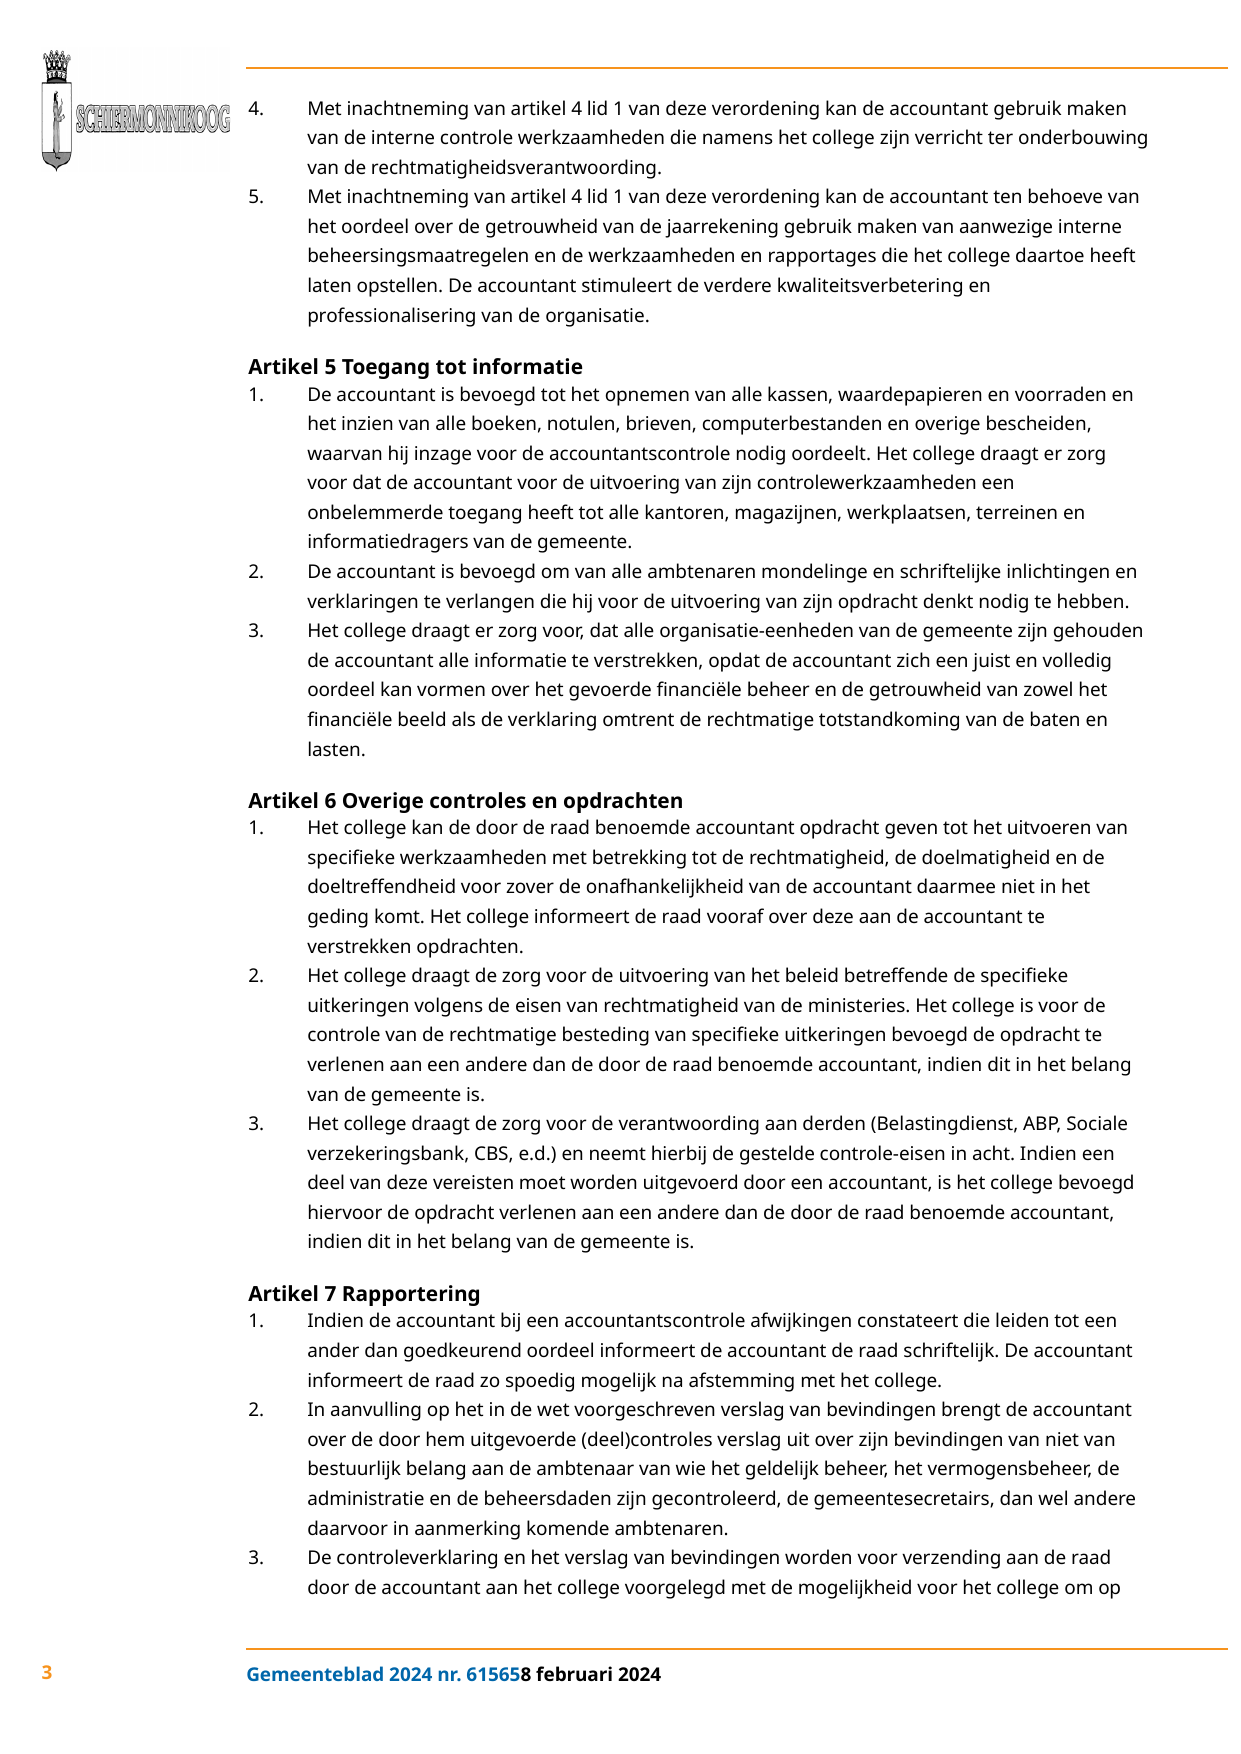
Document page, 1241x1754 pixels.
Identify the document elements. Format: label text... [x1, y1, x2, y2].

text Artikel 6 Overige controles en opdrachten [248, 786, 1152, 814]
text Artikel 5 Toegang tot informatie [248, 352, 1152, 381]
picture [41, 47, 231, 172]
list Het college draagt de zorg voor de uitvoering van het beleid betreffende de specifieke uitkeringen volgens de eisen van rechtmatigheid van de ministeries. Het college is voor de controle van de rechtmatige besteding van specifieke uitkeringen bevoegd de opdracht te verlenen aan een andere dan de door de raad benoemde accountant, indien dit in het belang van de gemeente is. [248, 962, 1152, 1107]
list De accountant is bevoegd tot het opnemen van alle kassen, waardepapieren en voorraden en het inzien van alle boeken, notulen, brieven, computerbestanden en overige bescheiden, waarvan hij inzage voor de accountantscontrole nodig oordeelt. Het college draagt er zorg voor dat de accountant voor de uitvoering van zijn controlewerkzaamheden een onbelemmerde toegang heeft tot alle kantoren, magazijnen, werkplaatsen, terreinen en informatiedragers van de gemeente. [248, 381, 1152, 554]
list Met inachtneming van artikel 4 lid 1 van deze verordening kan de accountant gebruik maken van de interne controle werkzaamheden die namens het college zijn verricht ter onderbouwing van de rechtmatigheidsverantwoording. [248, 95, 1152, 180]
list Met inachtneming van artikel 4 lid 1 van deze verordening kan de accountant ten behoeve van het oordeel over de getrouwheid van de jaarrekening gebruik maken van aanwezige interne beheersingsmaatregelen en de werkzaamheden en rapportages die het college daartoe heeft laten opstellen. De accountant stimuleert de verdere kwaliteitsverbetering en professionalisering van de organisatie. [248, 183, 1152, 328]
text Artikel 7 Rapportering [248, 1279, 1152, 1308]
list De accountant is bevoegd om van alle ambtenaren mondelinge en schriftelijke inlichtingen en verklaringen te verlangen die hij voor de uitvoering van zijn opdracht denkt nodig te hebben. [248, 558, 1152, 613]
list In aanvulling op het in de wet voorgeschreven verslag van bevindingen brengt de accountant over de door hem uitgevoerde (deel)controles verslag uit over zijn bevindingen van niet van bestuurlijk belang aan de ambtenaar van wie het geldelijk beheer, het vermogensbeheer, de administratie en de beheersdaden zijn gecontroleerd, de gemeentesecretairs, dan wel andere daarvoor in aanmerking komende ambtenaren. [248, 1396, 1152, 1540]
list Het college draagt er zorg voor, dat alle organisatie-eenheden van de gemeente zijn gehouden de accountant alle informatie te verstrekken, opdat de accountant zich een juist en volledig oordeel kan vormen over het gevoerde financiële beheer en de getrouwheid van zowel het financiële beeld als de verklaring omtrent de rechtmatige totstandkoming van de baten en lasten. [248, 617, 1152, 761]
list Het college kan de door de raad benoemde accountant opdracht geven tot het uitvoeren van specifieke werkzaamheden met betrekking tot de rechtmatigheid, de doelmatigheid en de doeltreffendheid voor zover de onafhankelijkheid van de accountant daarmee niet in het geding komt. Het college informeert de raad vooraf over deze aan de accountant te verstrekken opdrachten. [248, 814, 1152, 959]
list Het college draagt de zorg voor de verantwoording aan derden (Belastingdienst, ABP, Sociale verzekeringsbank, CBS, e.d.) en neemt hierbij de gestelde controle-eisen in acht. Indien een deel van deze vereisten moet worden uitgevoerd door een accountant, is het college bevoegd hiervoor de opdracht verlenen aan een andere dan de door de raad benoemde accountant, indien dit in het belang van de gemeente is. [248, 1110, 1152, 1254]
list De controleverklaring en het verslag van bevindingen worden voor verzending aan de raad door de accountant aan het college voorgelegd met de mogelijkheid voor het college om op [248, 1544, 1152, 1599]
list Indien de accountant bij een accountantscontrole afwijkingen constateert die leiden tot een ander dan goedkeurend oordeel informeert de accountant de raad schriftelijk. De accountant informeert de raad zo spoedig mogelijk na afstemming met het college. [248, 1308, 1152, 1392]
